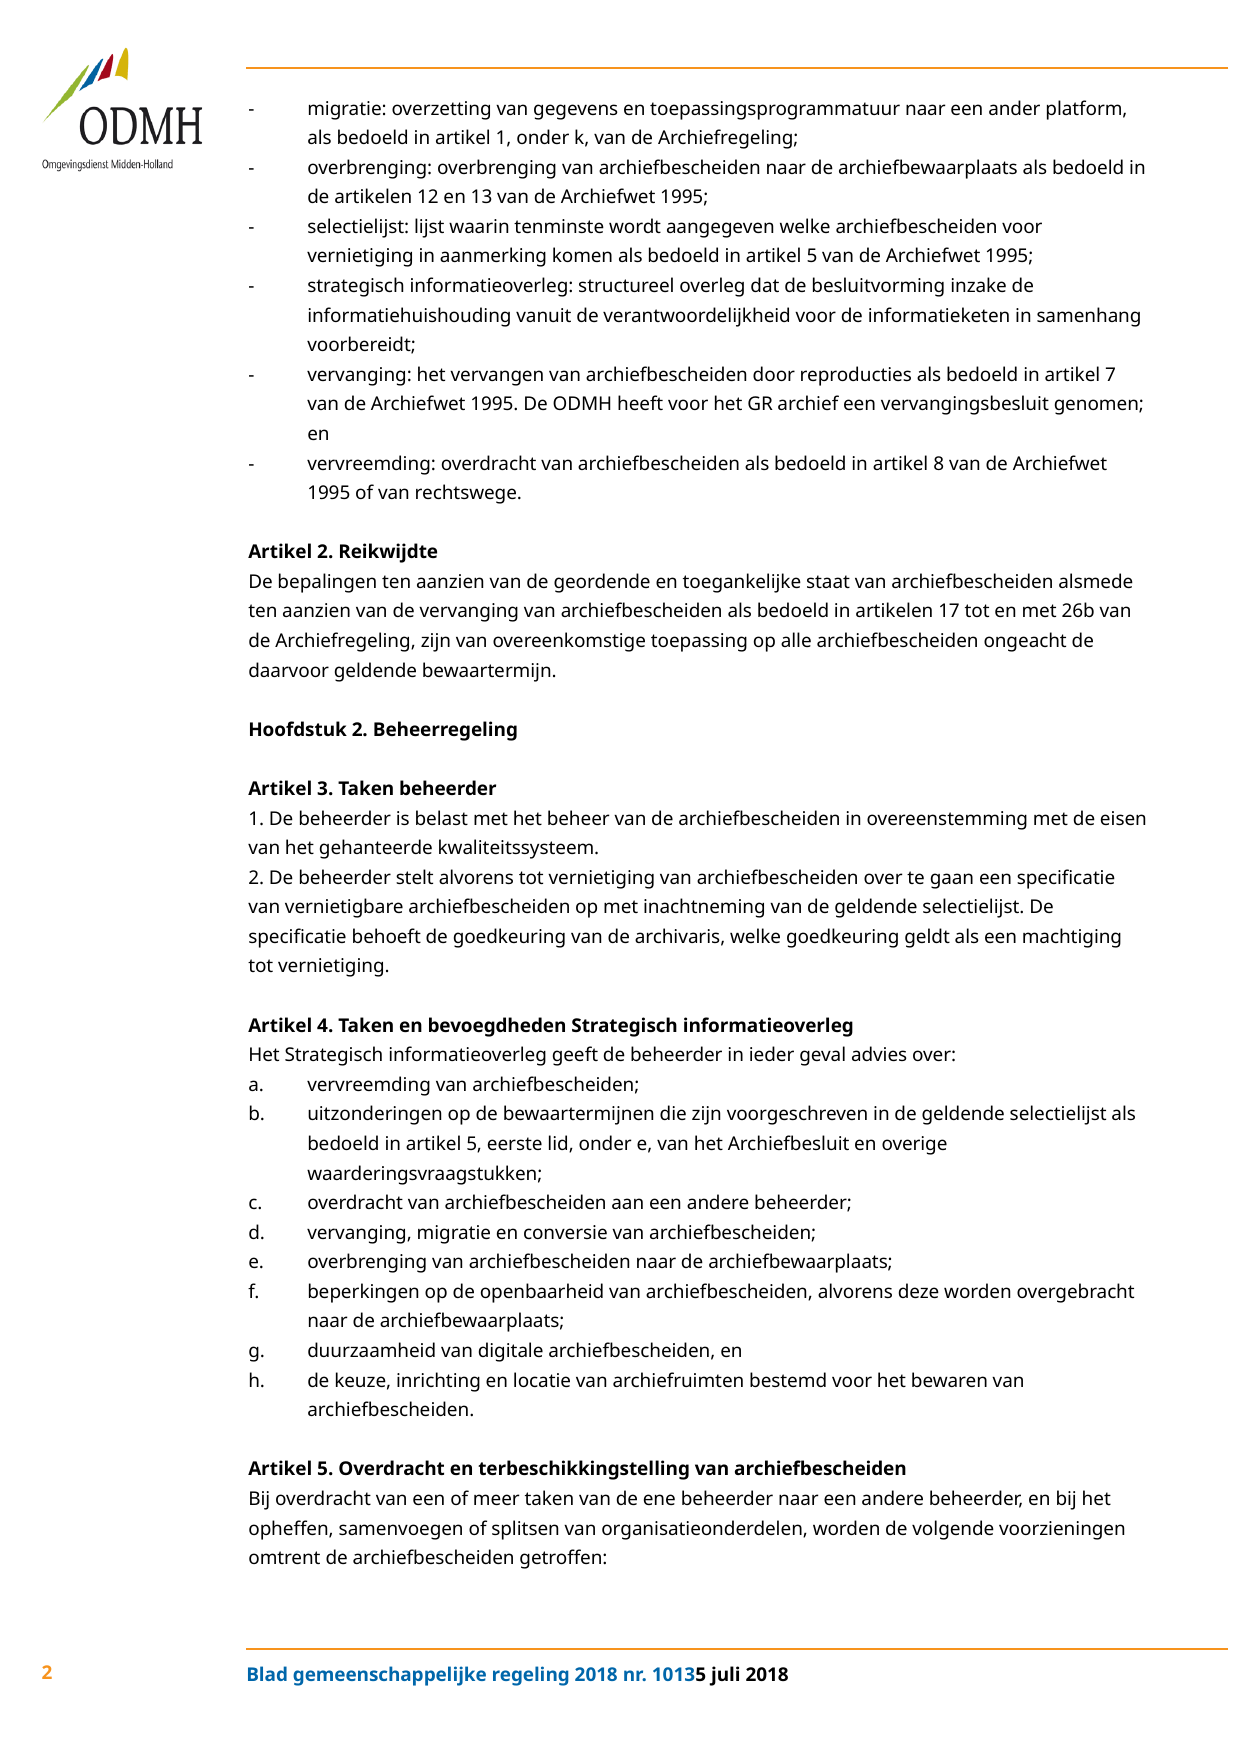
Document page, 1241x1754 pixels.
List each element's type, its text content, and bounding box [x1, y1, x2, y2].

text Artikel 2. Reikwijdte [248, 538, 1152, 564]
list de keuze, inrichting en locatie van archiefruimten bestemd voor het bewaren van archiefbescheiden. [248, 1367, 1152, 1422]
text Bij overdracht van een of meer taken van de ene beheerder naar een andere beheerder, en bij het opheffen, samenvoegen of splitsen van organisatieonderdelen, worden de volgende voorzieningen omtrent de archiefbescheiden getroffen: [248, 1485, 1152, 1570]
text Het Strategisch informatieoverleg geeft de beheerder in ieder geval advies over: [248, 1041, 1152, 1067]
text Artikel 4. Taken en bevoegdheden Strategisch informatieoverleg [248, 1012, 1152, 1038]
list vervreemding: overdracht van archiefbescheiden als bedoeld in artikel 8 van de Archiefwet 1995 of van rechtswege. [248, 450, 1152, 505]
list strategisch informatieoverleg: structureel overleg dat de besluitvorming inzake de informatiehuishouding vanuit de verantwoordelijkheid voor de informatieketen in samenhang voorbereidt; [248, 272, 1152, 357]
list vervanging, migratie en conversie van archiefbescheiden; [248, 1219, 1152, 1245]
text Artikel 5. Overdracht en terbeschikkingstelling van archiefbescheiden [248, 1456, 1152, 1481]
text Hoofdstuk 2. Beheerregeling [248, 716, 1152, 742]
text 1. De beheerder is belast met het beheer van de archiefbescheiden in overeenstemming met de eisen van het gehanteerde kwaliteitssysteem. [248, 805, 1152, 860]
list uitzonderingen op de bewaartermijnen die zijn voorgeschreven in de geldende selectielijst als bedoeld in artikel 5, eerste lid, onder e, van het Archiefbesluit en overige waarderingsvraagstukken; [248, 1101, 1152, 1186]
list overdracht van archiefbescheiden aan een andere beheerder; [248, 1189, 1152, 1215]
list migratie: overzetting van gegevens en toepassingsprogrammatuur naar een ander platform, als bedoeld in artikel 1, onder k, van de Archiefregeling; [248, 95, 1152, 150]
text 2. De beheerder stelt alvorens tot vernietiging van archiefbescheiden over te gaan een specificatie van vernietigbare archiefbescheiden op met inachtneming van de geldende selectielijst. De specificatie behoeft de goedkeuring van de archivaris, welke goedkeuring geldt als een machtiging tot vernietiging. [248, 864, 1152, 978]
picture [41, 47, 231, 172]
list vervreemding van archiefbescheiden; [248, 1071, 1152, 1097]
list overbrenging van archiefbescheiden naar de archiefbewaarplaats; [248, 1248, 1152, 1274]
list beperkingen op de openbaarheid van archiefbescheiden, alvorens deze worden overgebracht naar de archiefbewaarplaats; [248, 1278, 1152, 1333]
list duurzaamheid van digitale archiefbescheiden, en [248, 1337, 1152, 1363]
text De bepalingen ten aanzien van de geordende en toegankelijke staat van archiefbescheiden alsmede ten aanzien van de vervanging van archiefbescheiden als bedoeld in artikelen 17 tot en met 26b van de Archiefregeling, zijn van overeenkomstige toepassing op alle archiefbescheiden ongeacht de daarvoor geldende bewaartermijn. [248, 568, 1152, 683]
list selectielijst: lijst waarin tenminste wordt aangegeven welke archiefbescheiden voor vernietiging in aanmerking komen als bedoeld in artikel 5 van de Archiefwet 1995; [248, 213, 1152, 268]
text Artikel 3. Taken beheerder [248, 775, 1152, 801]
list vervanging: het vervangen van archiefbescheiden door reproducties als bedoeld in artikel 7 van de Archiefwet 1995. De ODMH heeft voor het GR archief een vervangingsbesluit genomen; en [248, 361, 1152, 446]
list overbrenging: overbrenging van archiefbescheiden naar de archiefbewaarplaats als bedoeld in de artikelen 12 en 13 van de Archiefwet 1995; [248, 154, 1152, 209]
